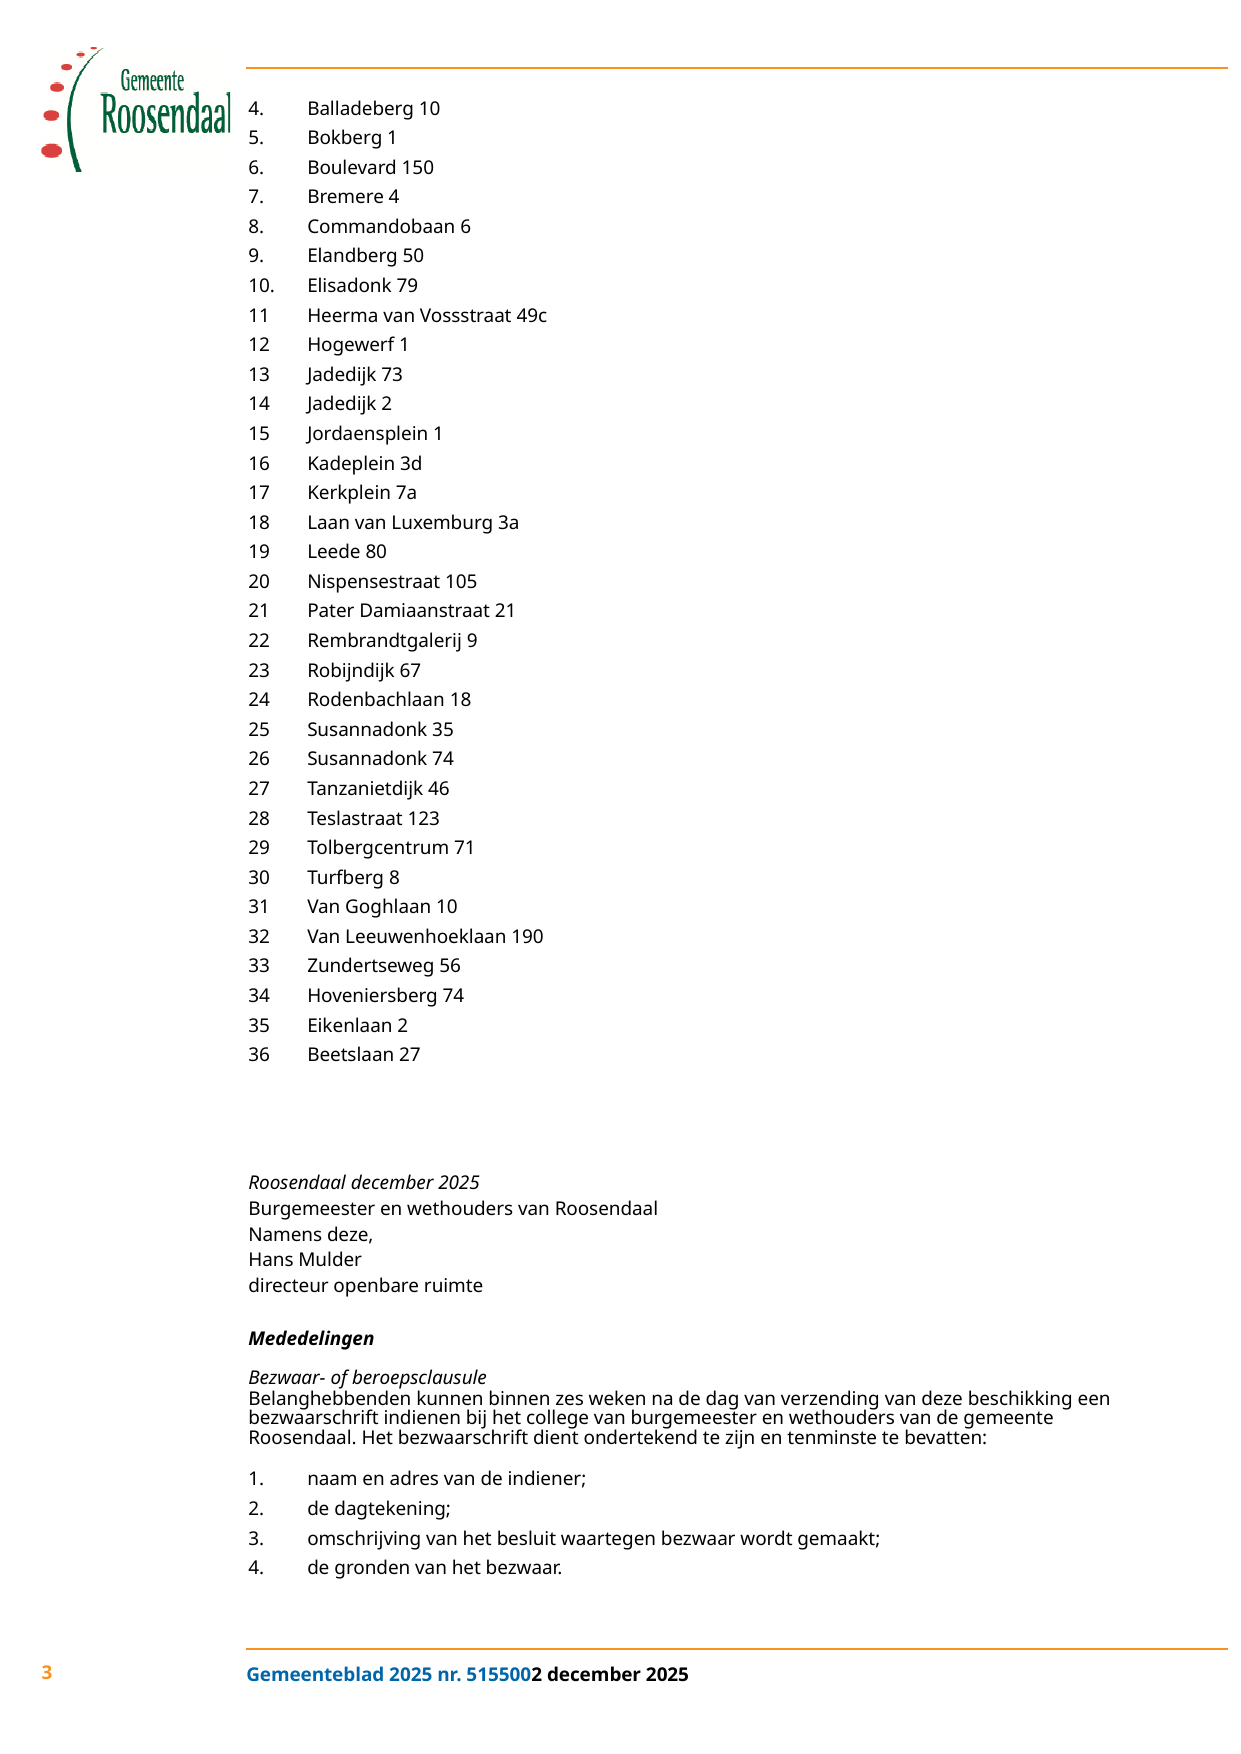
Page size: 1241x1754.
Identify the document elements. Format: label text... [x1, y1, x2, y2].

text Burgemeester en wethouders van Roosendaal [248, 1195, 1152, 1221]
list Heerma van Vossstraat 49c [248, 302, 1152, 328]
list Beetslaan 27 [248, 1041, 1152, 1067]
text Mededelingen [248, 1325, 1152, 1351]
text Belanghebbenden kunnen binnen zes weken na de dag van verzending van deze beschikking een bezwaarschrift indienen bij het college van burgemeester en wethouders van de gemeente Roosendaal. Het bezwaarschrift dient ondertekend te zijn en tenminste te bevatten: [248, 1390, 1152, 1448]
list Elisadonk 79 [248, 272, 1152, 298]
picture [41, 47, 231, 172]
list Bremere 4 [248, 183, 1152, 209]
list Commandobaan 6 [248, 213, 1152, 239]
list Jadedijk 73 [248, 361, 1152, 387]
list Van Leeuwenhoeklaan 190 [248, 923, 1152, 949]
text directeur openbare ruimte [248, 1272, 1152, 1298]
text Hans Mulder [248, 1246, 1152, 1272]
list omschrijving van het besluit waartegen bezwaar wordt gemaakt; [248, 1525, 1152, 1551]
list Hoveniersberg 74 [248, 982, 1152, 1008]
list Robijndijk 67 [248, 657, 1152, 683]
list de gronden van het bezwaar. [248, 1554, 1152, 1580]
list Jadedijk 2 [248, 391, 1152, 416]
list Rembrandtgalerij 9 [248, 627, 1152, 653]
list Susannadonk 74 [248, 746, 1152, 771]
list Pater Damiaanstraat 21 [248, 598, 1152, 623]
list Elandberg 50 [248, 243, 1152, 268]
list Balladeberg 10 [248, 95, 1152, 121]
list Teslastraat 123 [248, 805, 1152, 831]
list Kadeplein 3d [248, 450, 1152, 476]
list Rodenbachlaan 18 [248, 686, 1152, 712]
list Eikenlaan 2 [248, 1012, 1152, 1038]
list Hogewerf 1 [248, 331, 1152, 357]
list Tolbergcentrum 71 [248, 834, 1152, 860]
list Van Goghlaan 10 [248, 893, 1152, 919]
list Zundertseweg 56 [248, 953, 1152, 978]
text Namens deze, [248, 1221, 1152, 1246]
list de dagtekening; [248, 1495, 1152, 1521]
list Nispensestraat 105 [248, 568, 1152, 594]
list Jordaensplein 1 [248, 420, 1152, 446]
text Roosendaal december 2025 [248, 1169, 1152, 1195]
list Bokberg 1 [248, 124, 1152, 150]
list Leede 80 [248, 538, 1152, 564]
list Tanzanietdijk 46 [248, 775, 1152, 801]
list Boulevard 150 [248, 154, 1152, 180]
list Susannadonk 35 [248, 716, 1152, 742]
list Laan van Luxemburg 3a [248, 509, 1152, 535]
list Kerkplein 7a [248, 479, 1152, 505]
list naam en adres van de indiener; [248, 1466, 1152, 1491]
text Bezwaar- of beroepsclausule [248, 1364, 1152, 1390]
list Turfberg 8 [248, 864, 1152, 890]
